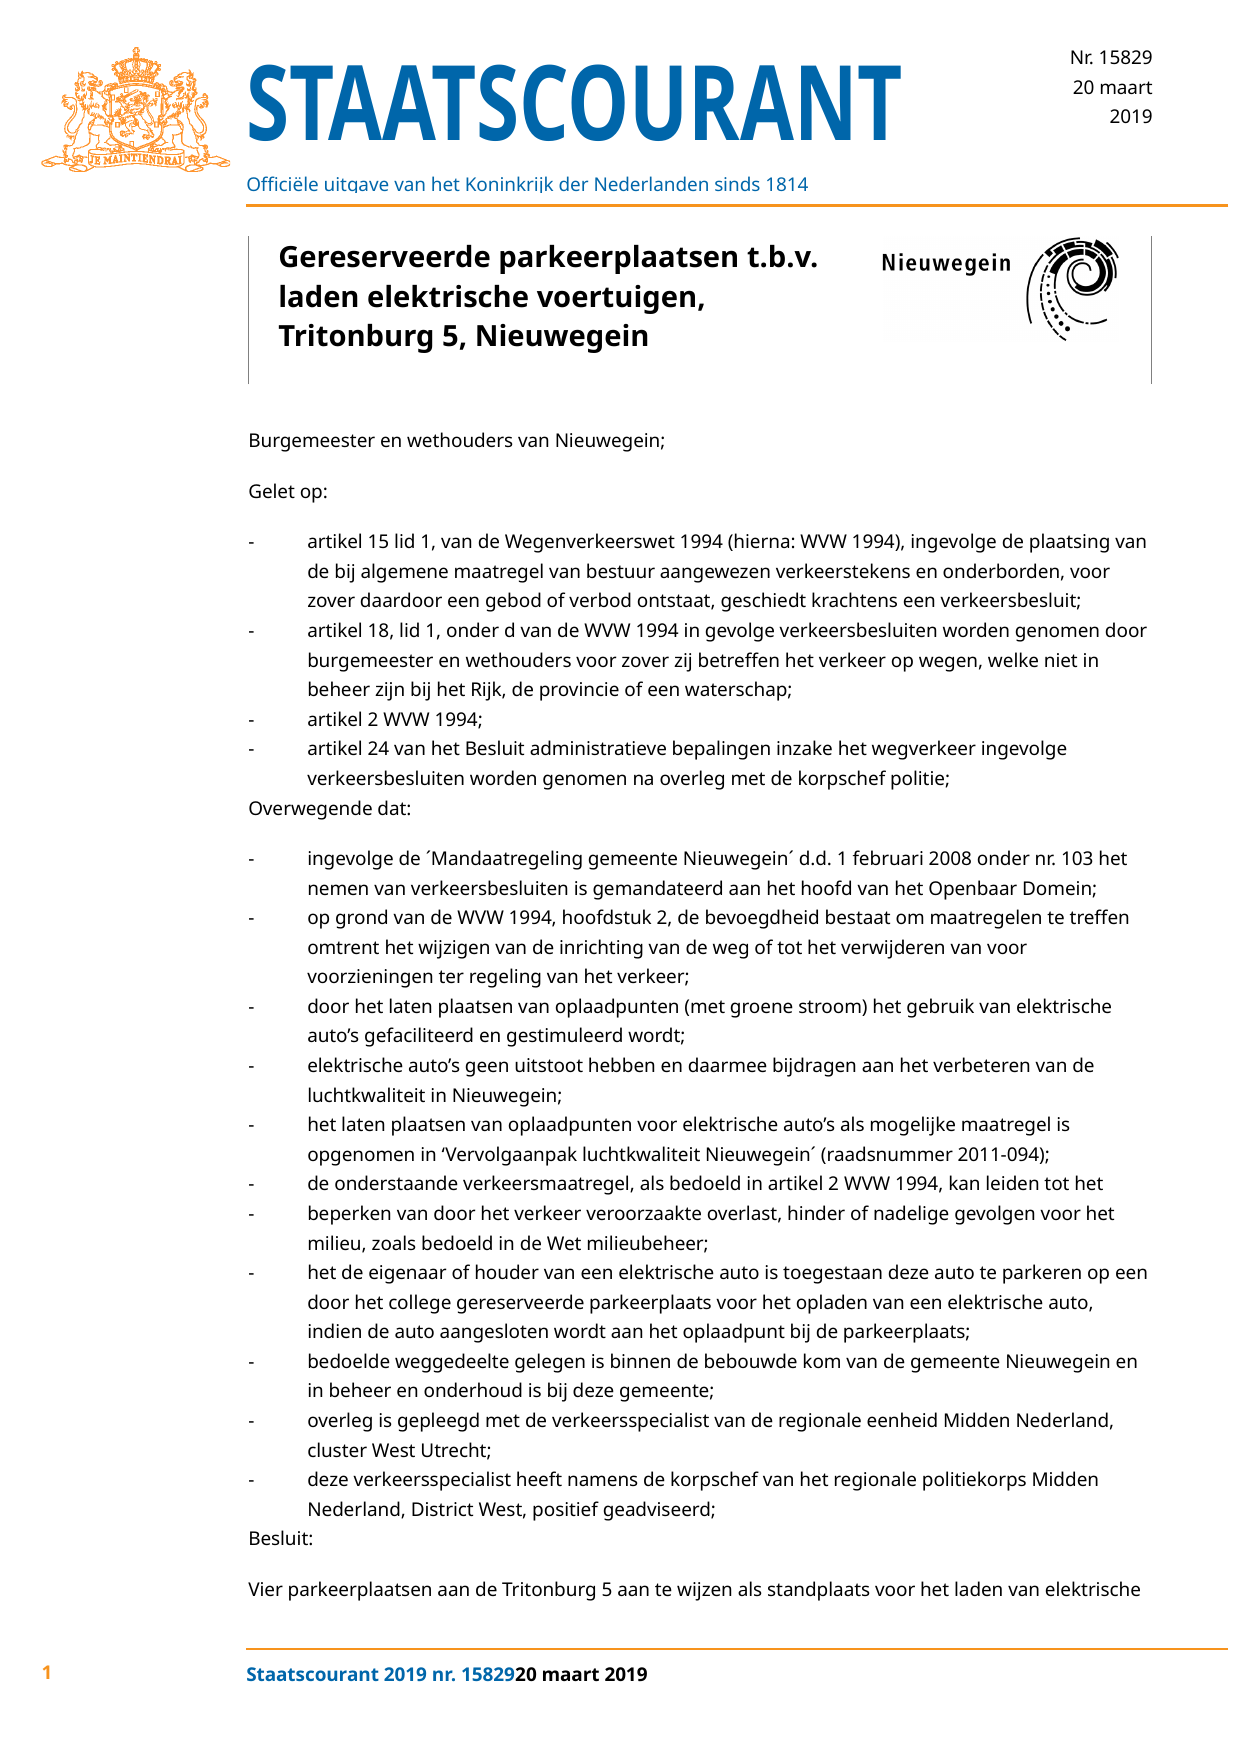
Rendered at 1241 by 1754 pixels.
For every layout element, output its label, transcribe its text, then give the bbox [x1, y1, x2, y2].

list elektrische auto’s geen uitstoot hebben en daarmee bijdragen aan het verbeteren van de luchtkwaliteit in Nieuwegein; [248, 1052, 1152, 1107]
picture [882, 236, 1119, 342]
list ingevolge de ´Mandaatregeling gemeente Nieuwegein´ d.d. 1 februari 2008 onder nr. 103 het nemen van verkeersbesluiten is gemandateerd aan het hoofd van het Openbaar Domein; [248, 845, 1152, 900]
table_header [850, 236, 1151, 384]
list artikel 18, lid 1, onder d van de WVW 1994 in gevolge verkeersbesluiten worden genomen door burgemeester en wethouders voor zover zij betreffen het verkeer op wegen, welke niet in beheer zijn bij het Rijk, de provincie of een waterschap; [248, 617, 1152, 702]
text Gelet op: [248, 478, 1152, 504]
list door het laten plaatsen van oplaadpunten (met groene stroom) het gebruik van elektrische auto’s gefaciliteerd en gestimuleerd wordt; [248, 993, 1152, 1048]
picture [41, 47, 231, 172]
list deze verkeersspecialist heeft namens de korpschef van het regionale politiekorps Midden Nederland, District West, positief geadviseerd; [248, 1466, 1152, 1522]
list artikel 24 van het Besluit administratieve bepalingen inzake het wegverkeer ingevolge verkeersbesluiten worden genomen na overleg met de korpschef politie; [248, 736, 1152, 791]
list het de eigenaar of houder van een elektrische auto is toegestaan deze auto te parkeren op een door het college gereserveerde parkeerplaats voor het opladen van een elektrische auto, indien de auto aangesloten wordt aan het oplaadpunt bij de parkeerplaats; [248, 1259, 1152, 1344]
text Besluit: [248, 1526, 1152, 1551]
list overleg is gepleegd met de verkeersspecialist van de regionale eenheid Midden Nederland, cluster West Utrecht; [248, 1407, 1152, 1462]
list het laten plaatsen van oplaadpunten voor elektrische auto’s als mogelijke maatregel is opgenomen in ‘Vervolgaanpak luchtkwaliteit Nieuwegein´ (raadsnummer 2011-094); [248, 1111, 1152, 1167]
text Vier parkeerplaatsen aan de Tritonburg 5 aan te wijzen als standplaats voor het laden van elektrische [248, 1576, 1152, 1602]
list op grond van de WVW 1994, hoofdstuk 2, de bevoegdheid bestaat om maatregelen te treffen omtrent het wijzigen van de inrichting van de weg of tot het verwijderen van voor voorzieningen ter regeling van het verkeer; [248, 904, 1152, 989]
list artikel 15 lid 1, van de Wegenverkeerswet 1994 (hierna: WVW 1994), ingevolge de plaatsing van de bij algemene maatregel van bestuur aangewezen verkeerstekens en onderborden, voor zover daardoor een gebod of verbod ontstaat, geschiedt krachtens een verkeersbesluit; [248, 528, 1152, 613]
table_header Gereserveerde parkeerplaatsen t.b.v. laden elektrische voertuigen, Tritonburg 5, Nieuwegein [249, 236, 850, 384]
list artikel 2 WVW 1994; [248, 706, 1152, 732]
text Overwegende dat: [248, 795, 1152, 820]
list de onderstaande verkeersmaatregel, als bedoeld in artikel 2 WVW 1994, kan leiden tot het [248, 1171, 1152, 1196]
text Burgemeester en wethouders van Nieuwegein; [248, 428, 1152, 453]
list bedoelde weggedeelte gelegen is binnen de bebouwde kom van de gemeente Nieuwegein en in beheer en onderhoud is bij deze gemeente; [248, 1348, 1152, 1403]
list beperken van door het verkeer veroorzaakte overlast, hinder of nadelige gevolgen voor het milieu, zoals bedoeld in de Wet milieubeheer; [248, 1200, 1152, 1255]
